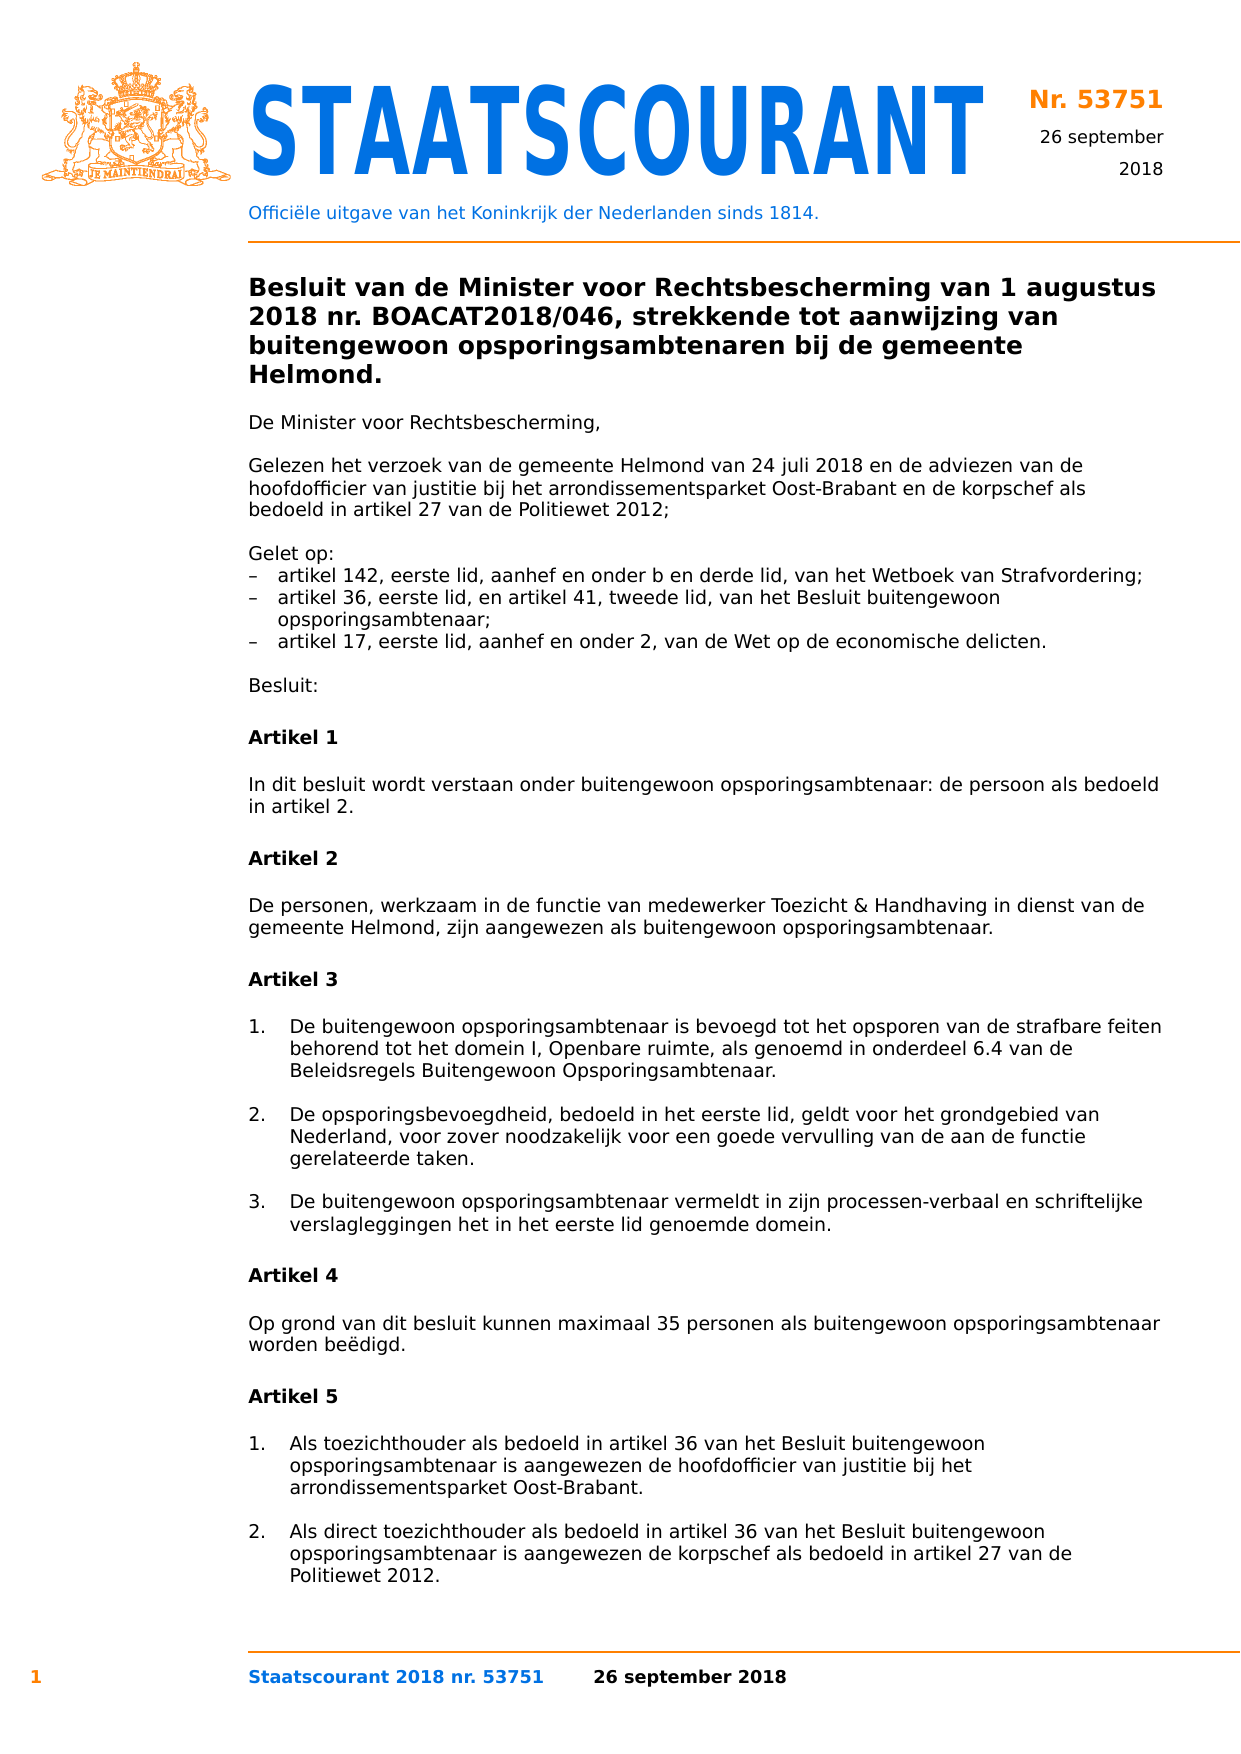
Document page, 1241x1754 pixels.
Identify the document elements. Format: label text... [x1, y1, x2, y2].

table_header Nr. 53751 [998, 62, 1240, 121]
subtitle Artikel 2 [248, 848, 1163, 870]
subtitle Artikel 1 [248, 727, 1163, 749]
table_cell 2018 [998, 153, 1240, 203]
text 2. De opsporingsbevoegdheid, bedoeld in het eerste lid, geldt voor het grondgebied van Nederland, voor zover noodzakelijk voor een goede vervulling van de aan de functie gerelateerde taken. [248, 1104, 1163, 1169]
text Besluit: [248, 675, 1163, 697]
text – artikel 36, eerste lid, en artikel 41, tweede lid, van het Besluit buitengewoon opsporingsambtenaar; [248, 587, 1163, 631]
text Op grond van dit besluit kunnen maximaal 35 personen als buitengewoon opsporingsambtenaar worden beëdigd. [248, 1312, 1163, 1356]
text Gelezen het verzoek van de gemeente Helmond van 24 juli 2018 en de adviezen van de hoofdofficier van justitie bij het arrondissementsparket Oost-Brabant en de korpschef als bedoeld in artikel 27 van de Politiewet 2012; [248, 455, 1163, 521]
picture [41, 62, 231, 186]
subtitle Artikel 4 [248, 1265, 1163, 1287]
text Gelet op: [248, 543, 1163, 565]
subtitle Besluit van de Minister voor Rechtsbescherming van 1 augustus 2018 nr. BOACAT2018/046, strekkende tot aanwijzing van buitengewoon opsporingsambtenaren bij de gemeente Helmond. [248, 273, 1163, 390]
text – artikel 17, eerste lid, aanhef en onder 2, van de Wet op de economische delicten. [248, 631, 1163, 653]
table_header [25, 62, 248, 241]
text De Minister voor Rechtsbescherming, [248, 412, 1163, 433]
subtitle Artikel 5 [248, 1386, 1163, 1408]
text De personen, werkzaam in de functie van medewerker Toezicht & Handhaving in dienst van de gemeente Helmond, zijn aangewezen als buitengewoon opsporingsambtenaar. [248, 895, 1163, 939]
text – artikel 142, eerste lid, aanhef en onder b en derde lid, van het Wetboek van Strafvordering; [248, 565, 1163, 587]
text In dit besluit wordt verstaan onder buitengewoon opsporingsambtenaar: de persoon als bedoeld in artikel 2. [248, 774, 1163, 818]
text 2. Als direct toezichthouder als bedoeld in artikel 36 van het Besluit buitengewoon opsporingsambtenaar is aangewezen de korpschef als bedoeld in artikel 27 van de Politiewet 2012. [248, 1521, 1163, 1587]
subtitle Artikel 3 [248, 969, 1163, 991]
text 1. De buitengewoon opsporingsambtenaar is bevoegd tot het opsporen van de strafbare feiten behorend tot het domein I, Openbare ruimte, als genoemd in onderdeel 6.4 van de Beleidsregels Buitengewoon Opsporingsambtenaar. [248, 1016, 1163, 1082]
table_cell 26 september [998, 121, 1240, 153]
text 3. De buitengewoon opsporingsambtenaar vermeldt in zijn processen-verbaal en schriftelijke verslagleggingen het in het eerste lid genoemde domein. [248, 1191, 1163, 1235]
table_cell Officiële uitgave van het Koninkrijk der Nederlanden sinds 1814. [248, 203, 1240, 241]
text 1. Als toezichthouder als bedoeld in artikel 36 van het Besluit buitengewoon opsporingsambtenaar is aangewezen de hoofdofficier van justitie bij het arrondissementsparket Oost-Brabant. [248, 1433, 1163, 1499]
table_header STAATSCOURANT [248, 62, 998, 203]
